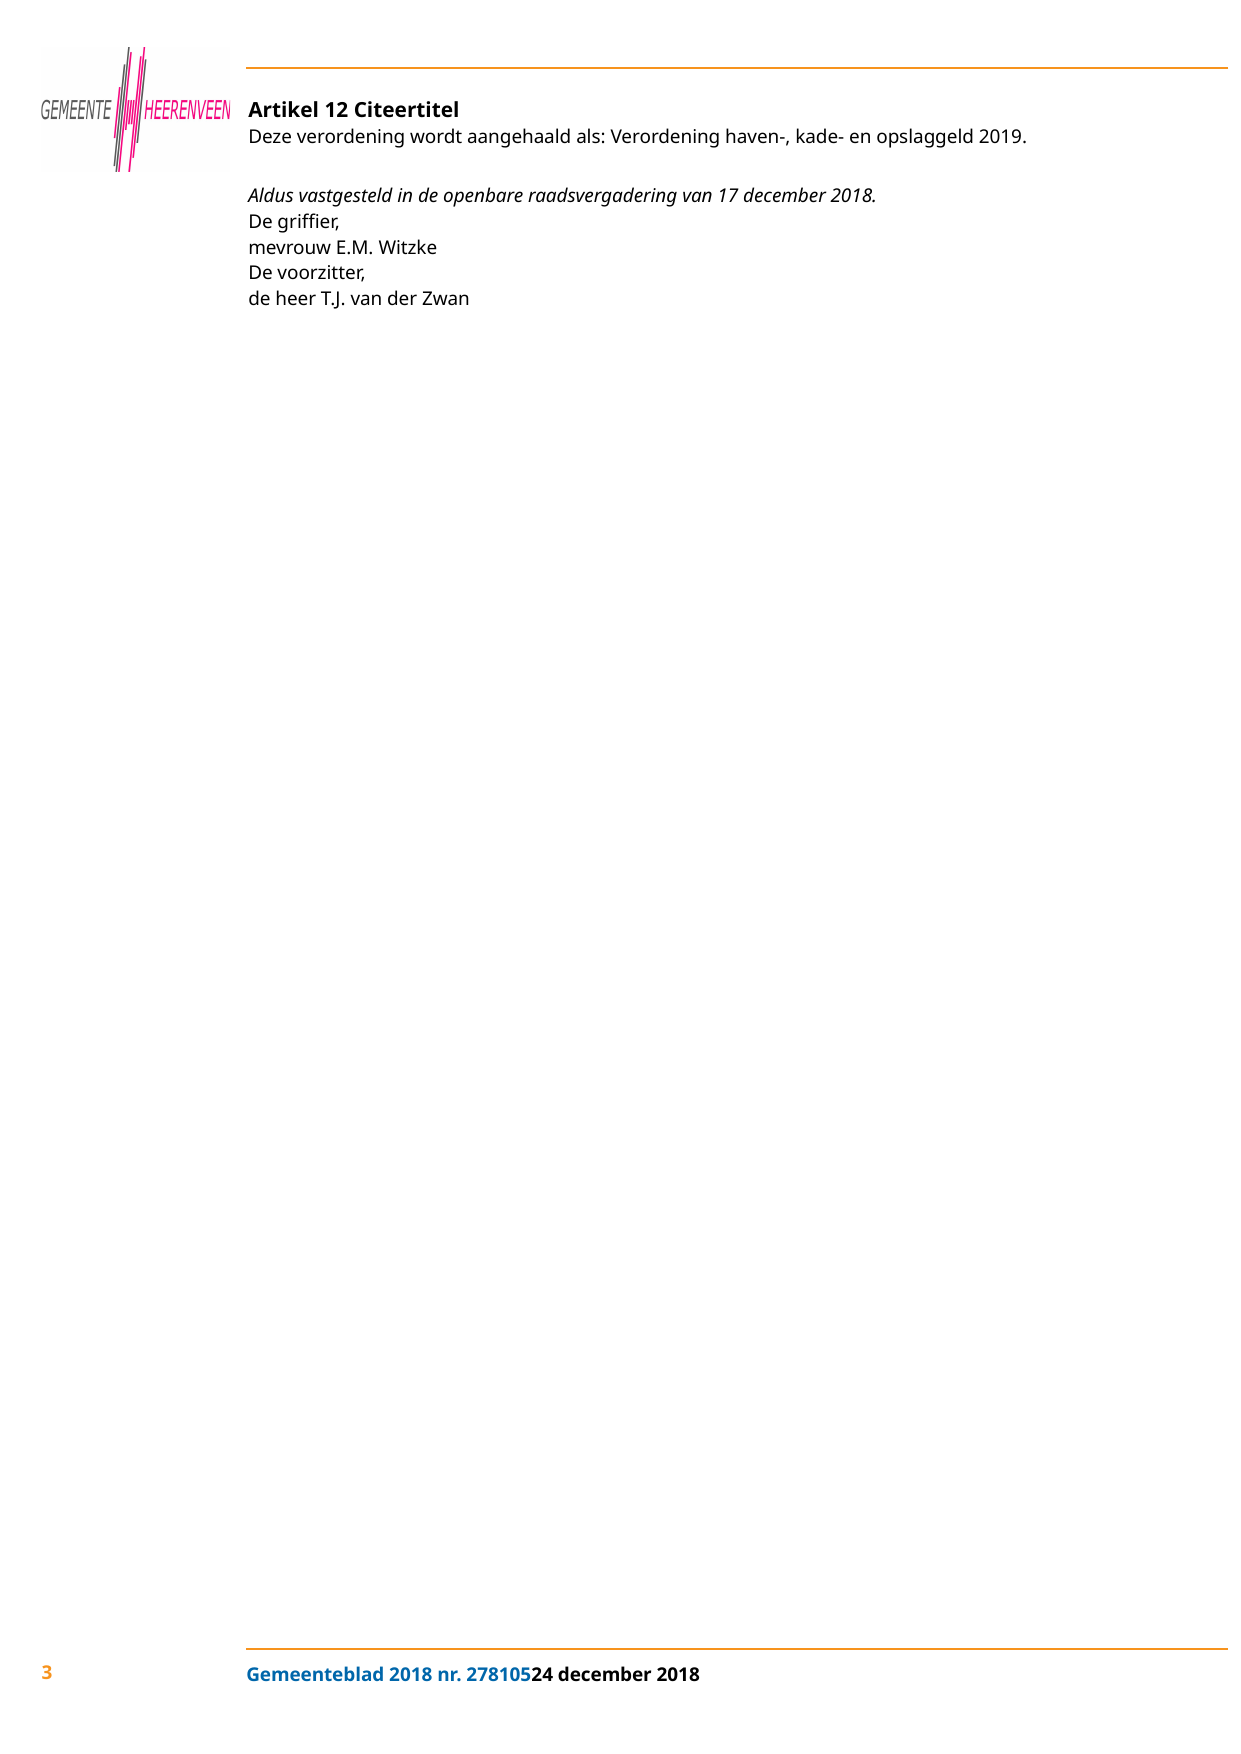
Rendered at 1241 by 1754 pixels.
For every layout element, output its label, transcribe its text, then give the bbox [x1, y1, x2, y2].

text de heer T.J. van der Zwan [248, 285, 1152, 311]
text Aldus vastgesteld in de openbare raadsvergadering van 17 december 2018. [248, 182, 1152, 208]
text De griffier, [248, 208, 1152, 234]
text Deze verordening wordt aangehaald als: Verordening haven-, kade- en opslaggeld 2019. [248, 123, 1152, 149]
picture [41, 47, 231, 172]
text De voorzitter, [248, 259, 1152, 285]
text mevrouw E.M. Witzke [248, 234, 1152, 259]
text Artikel 12 Citeertitel [248, 95, 1152, 123]
